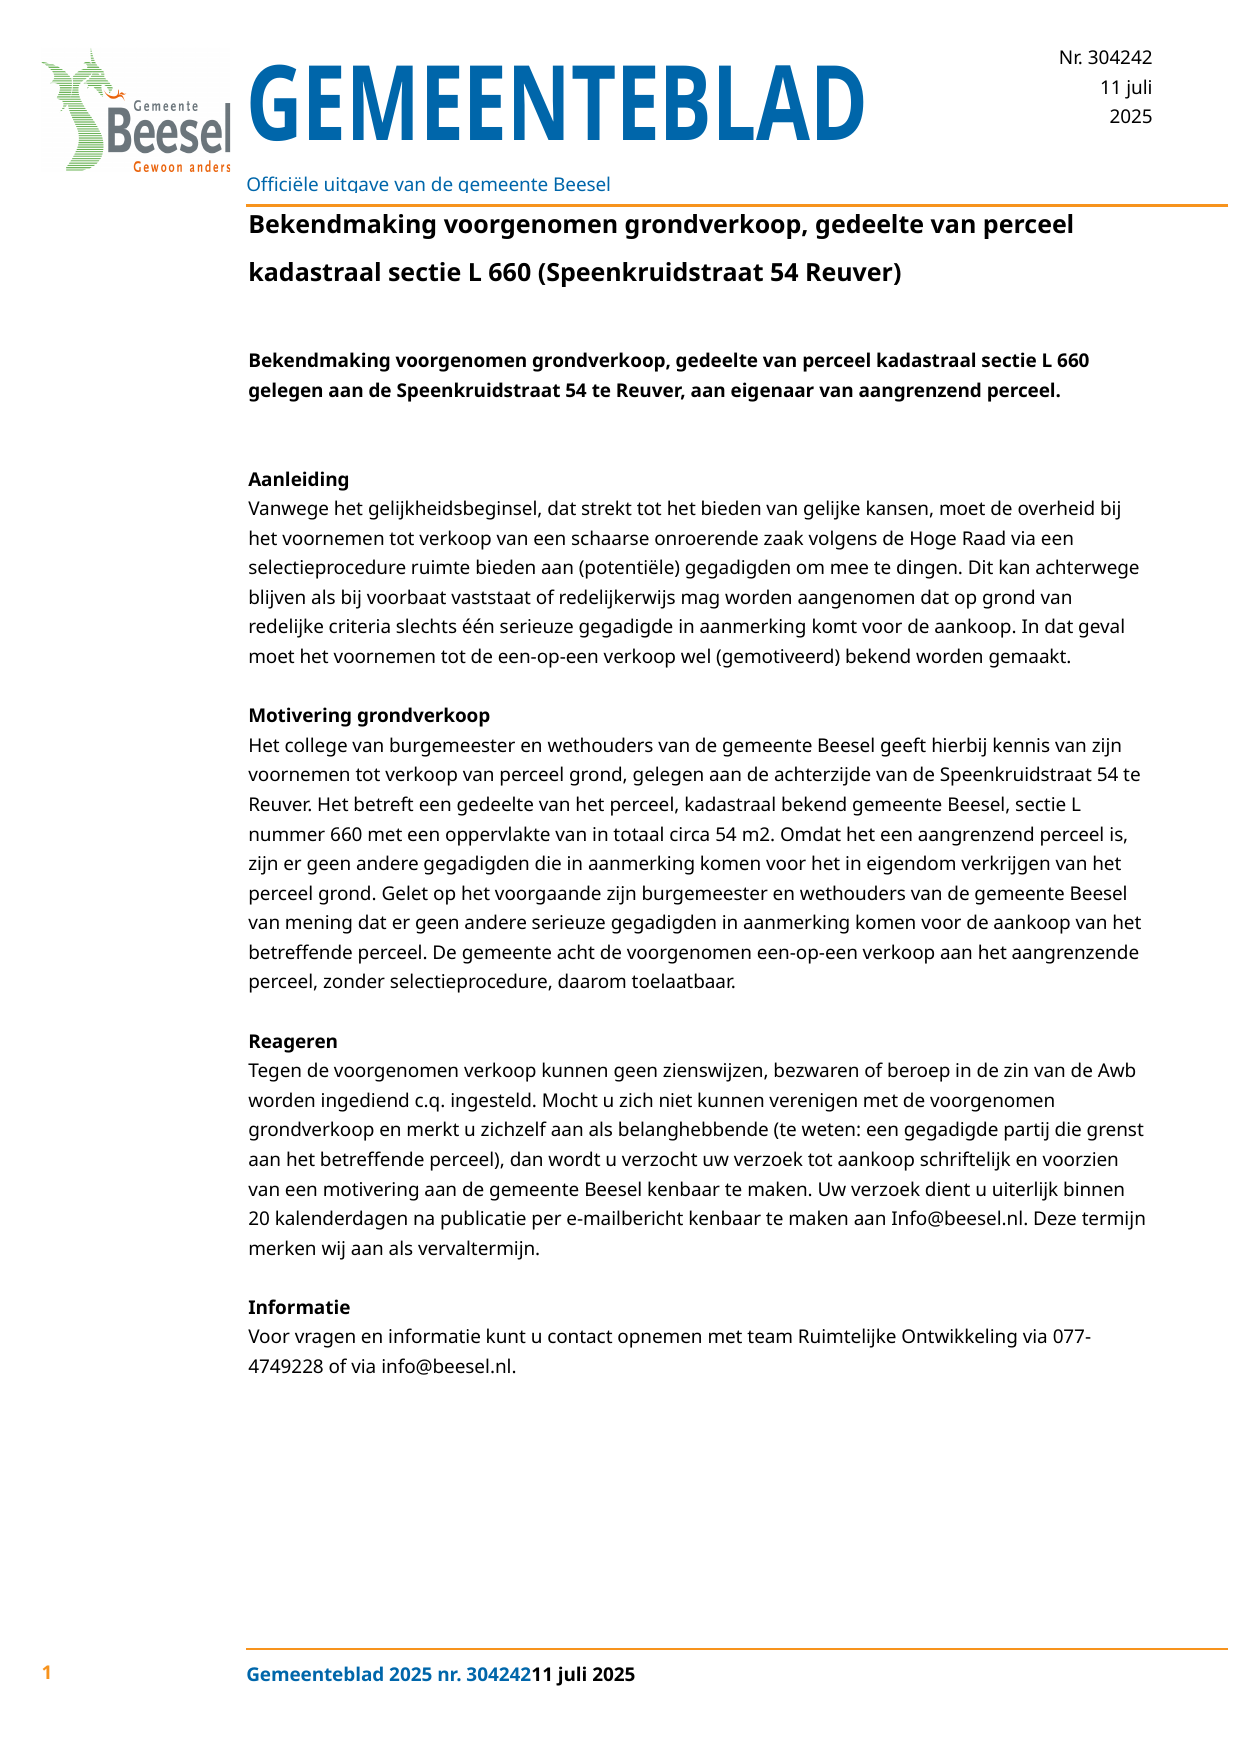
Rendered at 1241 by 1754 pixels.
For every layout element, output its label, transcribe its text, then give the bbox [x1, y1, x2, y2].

text Informatie [248, 1294, 1152, 1320]
text Bekendmaking voorgenomen grondverkoop, gedeelte van perceel kadastraal sectie L 660 gelegen aan de Speenkruidstraat 54 te Reuver, aan eigenaar van aangrenzend perceel. [248, 347, 1152, 403]
text Het college van burgemeester en wethouders van de gemeente Beesel geeft hierbij kennis van zijn voornemen tot verkoop van perceel grond, gelegen aan de achterzijde van de Speenkruidstraat 54 te Reuver. Het betreft een gedeelte van het perceel, kadastraal bekend gemeente Beesel, sectie L nummer 660 met een oppervlakte van in totaal circa 54 m2. Omdat het een aangrenzend perceel is, zijn er geen andere gegadigden die in aanmerking komen voor het in eigendom verkrijgen van het perceel grond. Gelet op het voorgaande zijn burgemeester en wethouders van de gemeente Beesel van mening dat er geen andere serieuze gegadigden in aanmerking komen voor de aankoop van het betreffende perceel. De gemeente acht de voorgenomen een-op-een verkoop aan het aangrenzende perceel, zonder selectieprocedure, daarom toelaatbaar. [248, 732, 1152, 994]
text Tegen de voorgenomen verkoop kunnen geen zienswijzen, bezwaren of beroep in de zin van de Awb worden ingediend c.q. ingesteld. Mocht u zich niet kunnen verenigen met de voorgenomen grondverkoop en merkt u zichzelf aan als belanghebbende (te weten: een gegadigde partij die grenst aan het betreffende perceel), dan wordt u verzocht uw verzoek tot aankoop schriftelijk en voorzien van een motivering aan de gemeente Beesel kenbaar te maken. Uw verzoek dient u uiterlijk binnen 20 kalenderdagen na publicatie per e-mailbericht kenbaar te maken aan Info@beesel.nl. Deze termijn merken wij aan als vervaltermijn. [248, 1057, 1152, 1261]
text Reageren [248, 1028, 1152, 1054]
text Motivering grondverkoop [248, 702, 1152, 728]
text Voor vragen en informatie kunt u contact opnemen met team Ruimtelijke Ontwikkeling via 077-4749228 of via info@beesel.nl. [248, 1324, 1152, 1379]
text Vanwege het gelijkheidsbeginsel, dat strekt tot het bieden van gelijke kansen, moet de overheid bij het voornemen tot verkoop van een schaarse onroerende zaak volgens de Hoge Raad via een selectieprocedure ruimte bieden aan (potentiële) gegadigden om mee te dingen. Dit kan achterwege blijven als bij voorbaat vaststaat of redelijkerwijs mag worden aangenomen dat op grond van redelijke criteria slechts één serieuze gegadigde in aanmerking komt voor de aankoop. In dat geval moet het voornemen tot de een-op-een verkoop wel (gemotiveerd) bekend worden gemaakt. [248, 495, 1152, 669]
text Bekendmaking voorgenomen grondverkoop, gedeelte van perceel kadastraal sectie L 660 (Speenkruidstraat 54 Reuver) [248, 207, 1152, 288]
picture [41, 47, 231, 172]
text Aanleiding [248, 466, 1152, 492]
